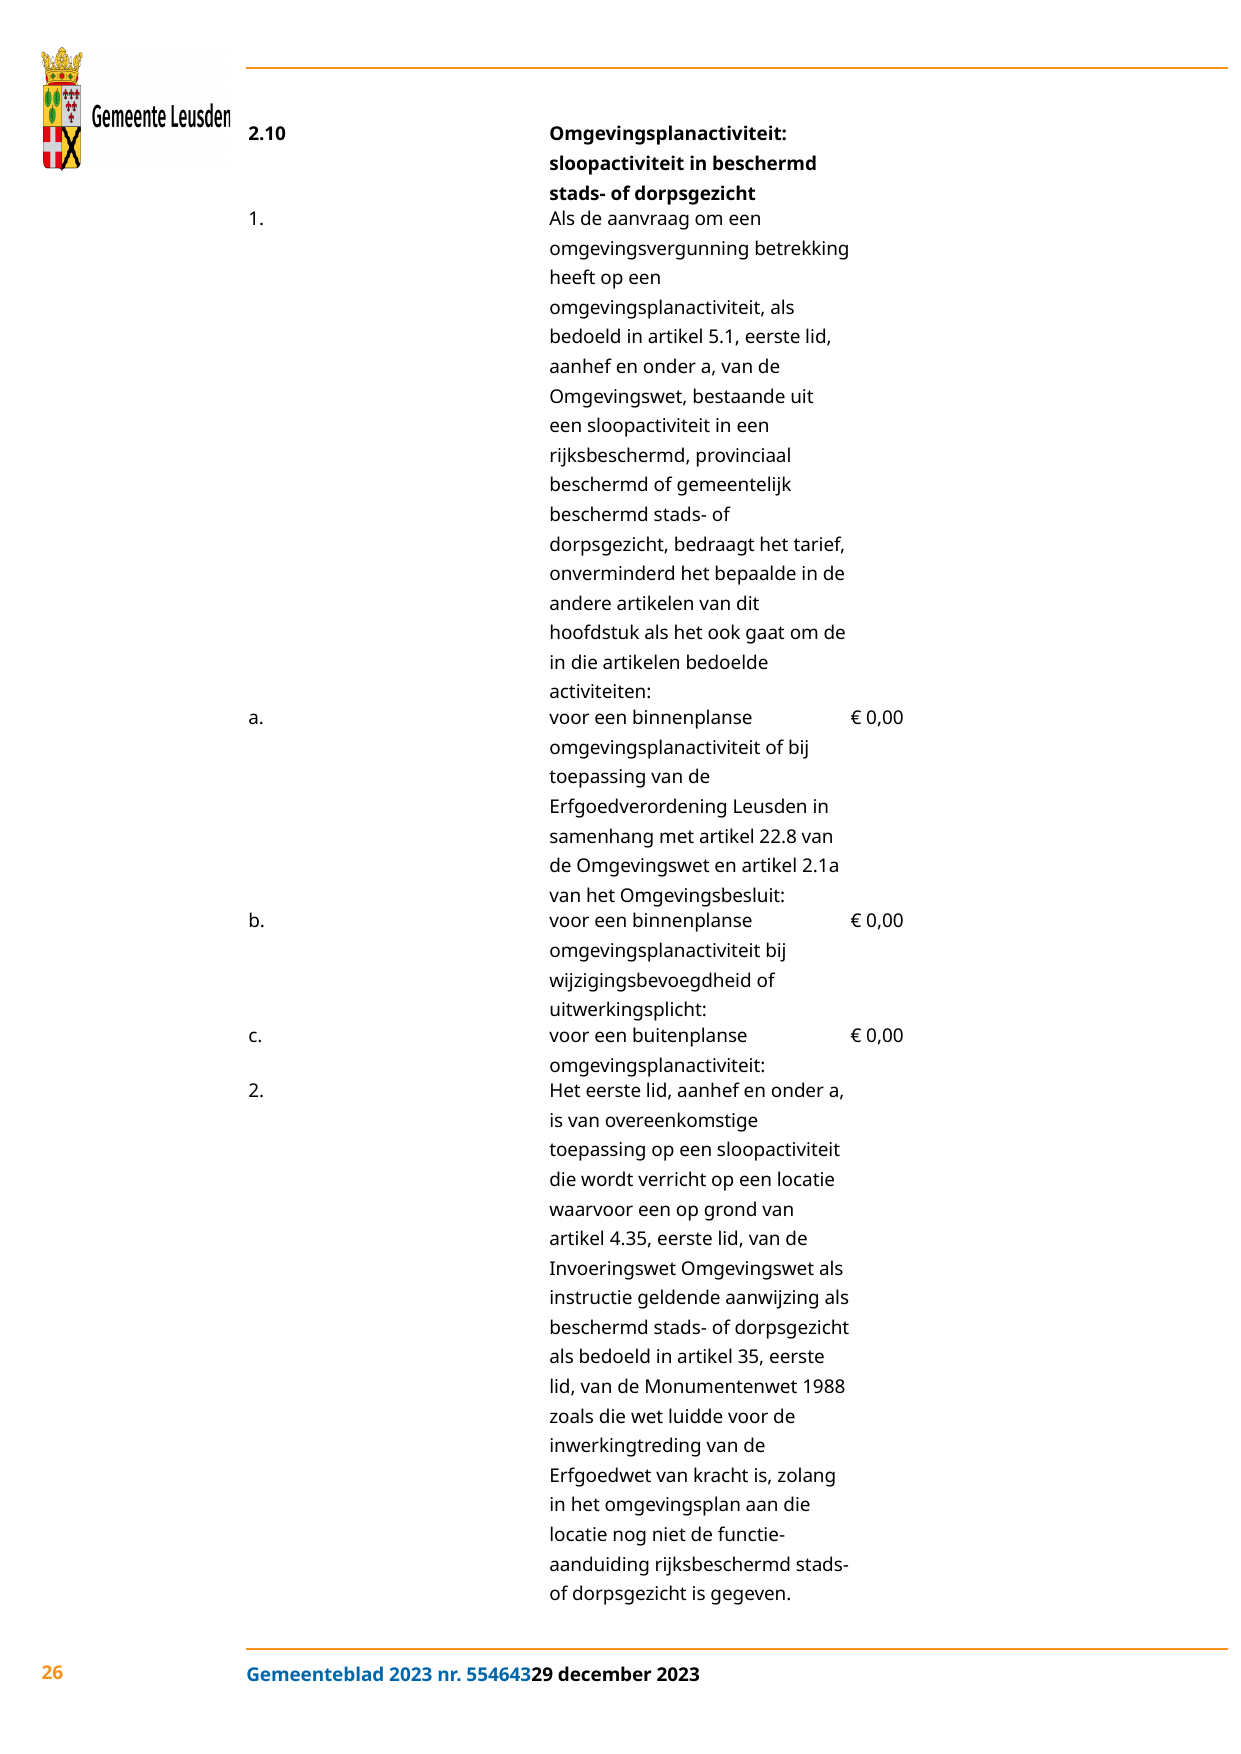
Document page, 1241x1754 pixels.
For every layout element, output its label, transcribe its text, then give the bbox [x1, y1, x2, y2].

table_cell voor een binnenplanse omgevingsplanactiviteit of bij toepassing van de Erfgoedverordening Leusden in samenhang met artikel 22.8 van de Omgevingswet en artikel 2.1a van het Omgevingsbesluit: [549, 705, 850, 908]
table_cell € 0,00 [850, 908, 1152, 1022]
table_cell a. [248, 705, 549, 908]
table_cell voor een binnenplanse omgevingsplanactiviteit bij wijzigingsbevoegdheid of uitwerkingsplicht: [549, 908, 850, 1022]
table_cell Het eerste lid, aanhef en onder a, is van overeenkomstige toepassing op een sloopactiviteit die wordt verricht op een locatie waarvoor een op grond van artikel 4.35, eerste lid, van de Invoeringswet Omgevingswet als instructie geldende aanwijzing als beschermd stads- of dorpsgezicht als bedoeld in artikel 35, eerste lid, van de Monumentenwet 1988 zoals die wet luidde voor de inwerkingtreding van de Erfgoedwet van kracht is, zolang in het omgevingsplan aan die locatie nog niet de functie-aanduiding rijksbeschermd stads- of dorpsgezicht is gegeven. [549, 1078, 850, 1606]
table_cell [850, 95, 1152, 121]
table_cell Omgevingsplanactiviteit: sloopactiviteit in beschermd stads- of dorpsgezicht [549, 121, 850, 205]
table_cell Als de aanvraag om een omgevingsvergunning betrekking heeft op een omgevingsplanactiviteit, als bedoeld in artikel 5.1, eerste lid, aanhef en onder a, van de Omgevingswet, bestaande uit een sloopactiviteit in een rijksbeschermd, provinciaal beschermd of gemeentelijk beschermd stads- of dorpsgezicht, bedraagt het tarief, onverminderd het bepaalde in de andere artikelen van dit hoofdstuk als het ook gaat om de in die artikelen bedoelde activiteiten: [549, 205, 850, 704]
table_cell [850, 121, 1152, 205]
picture [41, 47, 231, 172]
table_cell [248, 95, 549, 121]
table_cell voor een buitenplanse omgevingsplanactiviteit: [549, 1022, 850, 1077]
table_cell b. [248, 908, 549, 1022]
table_cell [850, 205, 1152, 704]
table_cell 1. [248, 205, 549, 704]
table_cell c. [248, 1022, 549, 1077]
table_cell 2. [248, 1078, 549, 1606]
table_cell 2.10 [248, 121, 549, 205]
table_cell [850, 1078, 1152, 1606]
table_cell € 0,00 [850, 705, 1152, 908]
table_cell € 0,00 [850, 1022, 1152, 1077]
table_cell [549, 95, 850, 121]
